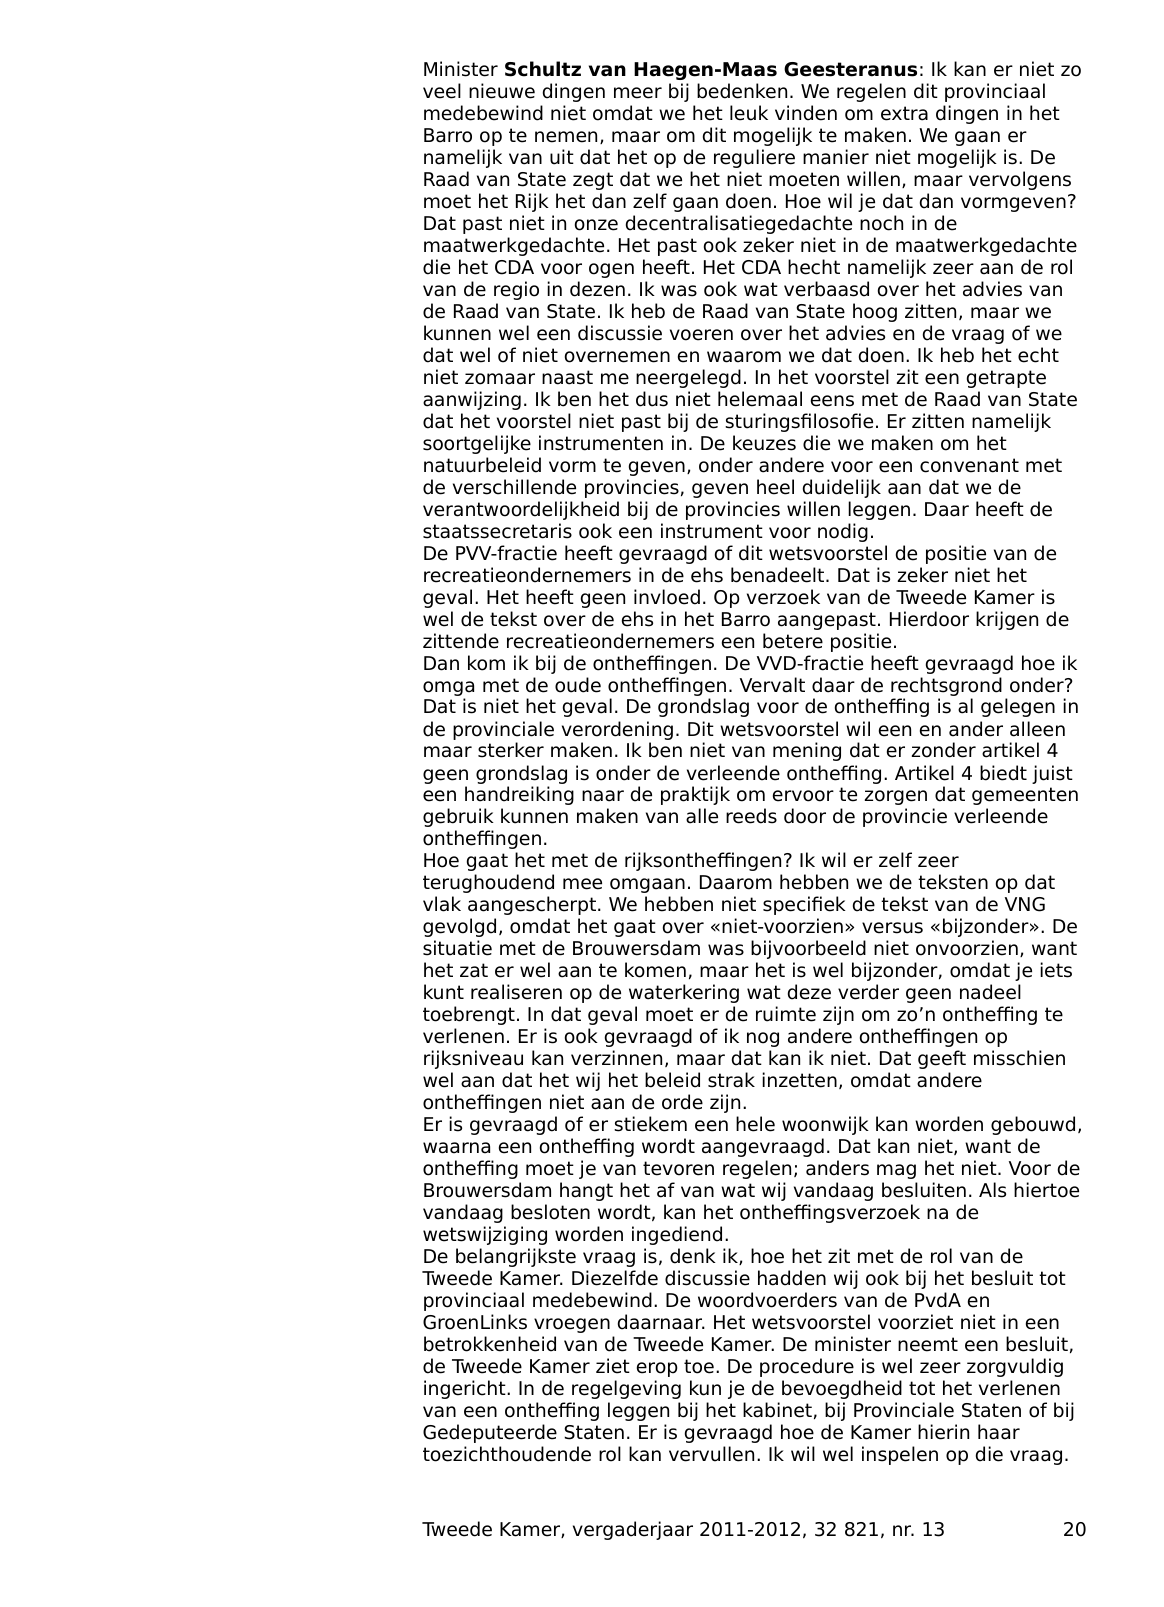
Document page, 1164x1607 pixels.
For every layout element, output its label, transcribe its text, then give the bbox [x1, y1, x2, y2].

text Minister Schultz van Haegen-Maas Geesteranus: Ik kan er niet zo veel nieuwe dingen meer bij bedenken. We regelen dit provinciaal medebewind niet omdat we het leuk vinden om extra dingen in het Barro op te nemen, maar om dit mogelijk te maken. We gaan er namelijk van uit dat het op de reguliere manier niet mogelijk is. De Raad van State zegt dat we het niet moeten willen, maar vervolgens moet het Rijk het dan zelf gaan doen. Hoe wil je dat dan vormgeven? Dat past niet in onze decentralisatiegedachte noch in de maatwerkgedachte. Het past ook zeker niet in de maatwerkgedachte die het CDA voor ogen heeft. Het CDA hecht namelijk zeer aan de rol van de regio in dezen. Ik was ook wat verbaasd over het advies van de Raad van State. Ik heb de Raad van State hoog zitten, maar we kunnen wel een discussie voeren over het advies en de vraag of we dat wel of niet overnemen en waarom we dat doen. Ik heb het echt niet zomaar naast me neergelegd. In het voorstel zit een getrapte aanwijzing. Ik ben het dus niet helemaal eens met de Raad van State dat het voorstel niet past bij de sturingsfilosofie. Er zitten namelijk soortgelijke instrumenten in. De keuzes die we maken om het natuurbeleid vorm te geven, onder andere voor een convenant met de verschillende provincies, geven heel duidelijk aan dat we de verantwoordelijkheid bij de provincies willen leggen. Daar heeft de staatssecretaris ook een instrument voor nodig. [422, 59, 1087, 543]
text Dan kom ik bij de ontheffingen. De VVD-fractie heeft gevraagd hoe ik omga met de oude ontheffingen. Vervalt daar de rechtsgrond onder? Dat is niet het geval. De grondslag voor de ontheffing is al gelegen in de provinciale verordening. Dit wetsvoorstel wil een en ander alleen maar sterker maken. Ik ben niet van mening dat er zonder artikel 4 geen grondslag is onder de verleende ontheffing. Artikel 4 biedt juist een handreiking naar de praktijk om ervoor te zorgen dat gemeenten gebruik kunnen maken van alle reeds door de provincie verleende ontheffingen. [422, 652, 1087, 850]
text Er is gevraagd of er stiekem een hele woonwijk kan worden gebouwd, waarna een ontheffing wordt aangevraagd. Dat kan niet, want de ontheffing moet je van tevoren regelen; anders mag het niet. Voor de Brouwersdam hangt het af van wat wij vandaag besluiten. Als hiertoe vandaag besloten wordt, kan het ontheffingsverzoek na de wetswijziging worden ingediend. [422, 1114, 1087, 1246]
text Hoe gaat het met de rijksontheffingen? Ik wil er zelf zeer terughoudend mee omgaan. Daarom hebben we de teksten op dat vlak aangescherpt. We hebben niet specifiek de tekst van de VNG gevolgd, omdat het gaat over «niet-voorzien» versus «bijzonder». De situatie met de Brouwersdam was bijvoorbeeld niet onvoorzien, want het zat er wel aan te komen, maar het is wel bijzonder, omdat je iets kunt realiseren op de waterkering wat deze verder geen nadeel toebrengt. In dat geval moet er de ruimte zijn om zo’n ontheffing te verlenen. Er is ook gevraagd of ik nog andere ontheffingen op rijksniveau kan verzinnen, maar dat kan ik niet. Dat geeft misschien wel aan dat het wij het beleid strak inzetten, omdat andere ontheffingen niet aan de orde zijn. [422, 850, 1087, 1114]
text De PVV-fractie heeft gevraagd of dit wetsvoorstel de positie van de recreatieondernemers in de ehs benadeelt. Dat is zeker niet het geval. Het heeft geen invloed. Op verzoek van de Tweede Kamer is wel de tekst over de ehs in het Barro aangepast. Hierdoor krijgen de zittende recreatieondernemers een betere positie. [422, 543, 1087, 652]
text De belangrijkste vraag is, denk ik, hoe het zit met de rol van de Tweede Kamer. Diezelfde discussie hadden wij ook bij het besluit tot provinciaal medebewind. De woordvoerders van de PvdA en GroenLinks vroegen daarnaar. Het wetsvoorstel voorziet niet in een betrokkenheid van de Tweede Kamer. De minister neemt een besluit, de Tweede Kamer ziet erop toe. De procedure is wel zeer zorgvuldig ingericht. In de regelgeving kun je de bevoegdheid tot het verlenen van een ontheffing leggen bij het kabinet, bij Provinciale Staten of bij Gedeputeerde Staten. Er is gevraagd hoe de Kamer hierin haar toezichthoudende rol kan vervullen. Ik wil wel inspelen op die vraag. [422, 1246, 1087, 1466]
